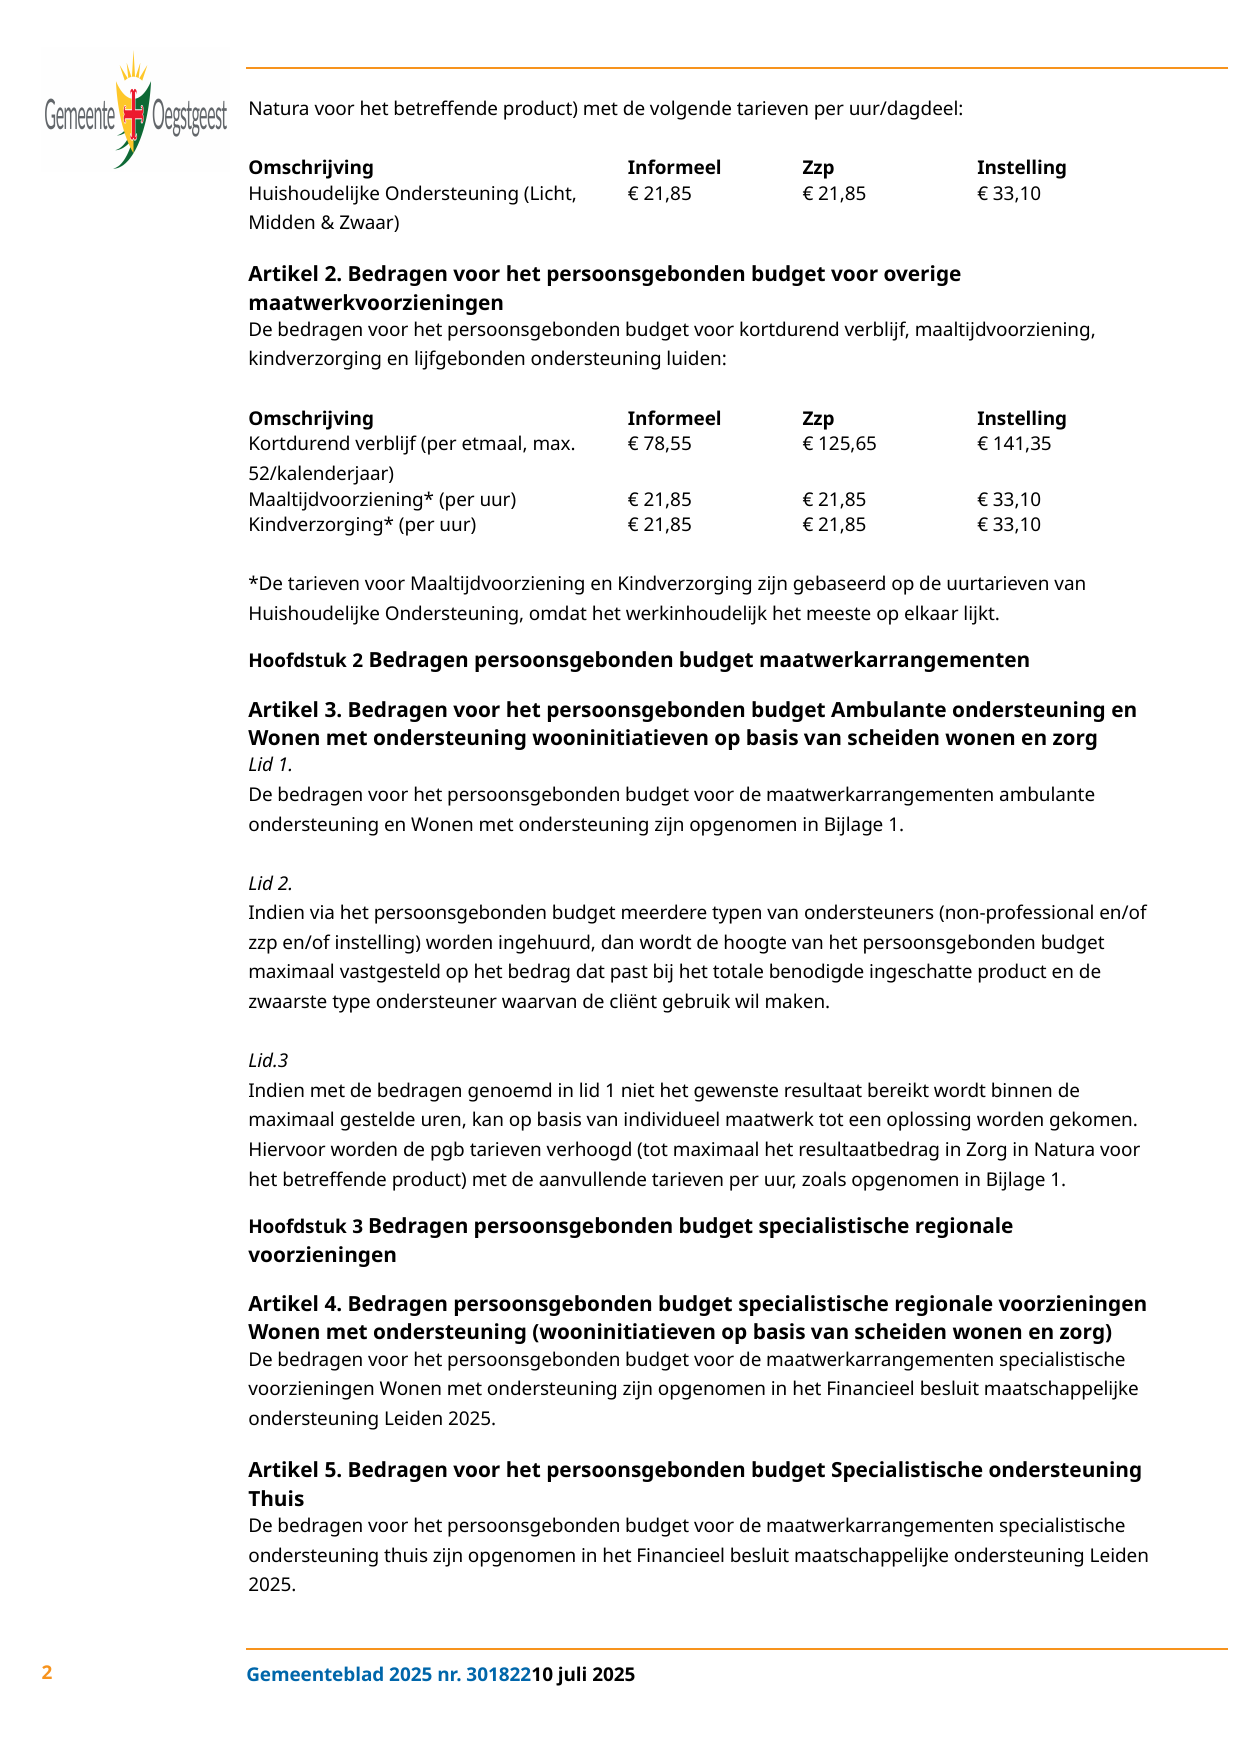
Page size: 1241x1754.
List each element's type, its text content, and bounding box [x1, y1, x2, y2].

table_cell Kindverzorging* (per uur) [248, 512, 628, 537]
text Hoofdstuk 2 Bedragen persoonsgebonden budget maatwerkarrangementen [248, 645, 1152, 674]
text De bedragen voor het persoonsgebonden budget voor de maatwerkarrangementen ambulante ondersteuning en Wonen met ondersteuning zijn opgenomen in Bijlage 1. [248, 781, 1152, 836]
table_header Zzp [802, 405, 977, 431]
table_header Omschrijving [248, 154, 628, 180]
text De bedragen voor het persoonsgebonden budget voor de maatwerkarrangementen specialistische voorzieningen Wonen met ondersteuning zijn opgenomen in het Financieel besluit maatschappelijke ondersteuning Leiden 2025. [248, 1346, 1152, 1431]
table_cell € 21,85 [802, 512, 977, 537]
table_header Omschrijving [248, 405, 628, 431]
table_cell € 21,85 [628, 512, 802, 537]
table_cell € 21,85 [802, 486, 977, 512]
table_cell Maaltijdvoorziening* (per uur) [248, 486, 628, 512]
text Natura voor het betreffende product) met de volgende tarieven per uur/dagdeel: [248, 95, 1152, 121]
table_header Zzp [802, 154, 977, 180]
table_cell Kortdurend verblijf (per etmaal, max. 52/kalenderjaar) [248, 431, 628, 486]
table_cell € 33,10 [977, 512, 1152, 537]
text Artikel 5. Bedragen voor het persoonsgebonden budget Specialistische ondersteuning Thuis [248, 1456, 1152, 1512]
table_cell € 21,85 [802, 180, 977, 235]
text Artikel 3. Bedragen voor het persoonsgebonden budget Ambulante ondersteuning en Wonen met ondersteuning wooninitiatieven op basis van scheiden wonen en zorg [248, 695, 1152, 752]
picture [41, 47, 231, 172]
table_cell € 21,85 [628, 486, 802, 512]
text Artikel 2. Bedragen voor het persoonsgebonden budget voor overige maatwerkvoorzieningen [248, 259, 1152, 316]
text Lid 1. [248, 752, 1152, 777]
text Indien via het persoonsgebonden budget meerdere typen van ondersteuners (non-professional en/of zzp en/of instelling) worden ingehuurd, dan wordt de hoogte van het persoonsgebonden budget maximaal vastgesteld op het bedrag dat past bij het totale benodigde ingeschatte product en de zwaarste type ondersteuner waarvan de cliënt gebruik wil maken. [248, 899, 1152, 1014]
table_header Informeel [628, 154, 802, 180]
table_cell € 33,10 [977, 180, 1152, 235]
text Artikel 4. Bedragen persoonsgebonden budget specialistische regionale voorzieningen Wonen met ondersteuning (wooninitiatieven op basis van scheiden wonen en zorg) [248, 1289, 1152, 1346]
table_header Informeel [628, 405, 802, 431]
table_header Instelling [977, 154, 1152, 180]
table_cell Huishoudelijke Ondersteuning (Licht, Midden & Zwaar) [248, 180, 628, 235]
text Hoofdstuk 3 Bedragen persoonsgebonden budget specialistische regionale voorzieningen [248, 1211, 1152, 1268]
table_cell € 21,85 [628, 180, 802, 235]
text Lid.3 [248, 1047, 1152, 1073]
table_cell € 141,35 [977, 431, 1152, 486]
text *De tarieven voor Maaltijdvoorziening en Kindverzorging zijn gebaseerd op de uurtarieven van Huishoudelijke Ondersteuning, omdat het werkinhoudelijk het meeste op elkaar lijkt. [248, 570, 1152, 626]
text De bedragen voor het persoonsgebonden budget voor kortdurend verblijf, maaltijdvoorziening, kindverzorging en lijfgebonden ondersteuning luiden: [248, 316, 1152, 371]
table_header Instelling [977, 405, 1152, 431]
table_cell € 33,10 [977, 486, 1152, 512]
table_cell € 78,55 [628, 431, 802, 486]
text De bedragen voor het persoonsgebonden budget voor de maatwerkarrangementen specialistische ondersteuning thuis zijn opgenomen in het Financieel besluit maatschappelijke ondersteuning Leiden 2025. [248, 1512, 1152, 1597]
text Indien met de bedragen genoemd in lid 1 niet het gewenste resultaat bereikt wordt binnen de maximaal gestelde uren, kan op basis van individueel maatwerk tot een oplossing worden gekomen. Hiervoor worden de pgb tarieven verhoogd (tot maximaal het resultaatbedrag in Zorg in Natura voor het betreffende product) met de aanvullende tarieven per uur, zoals opgenomen in Bijlage 1. [248, 1077, 1152, 1191]
table_cell € 125,65 [802, 431, 977, 486]
text Lid 2. [248, 870, 1152, 896]
